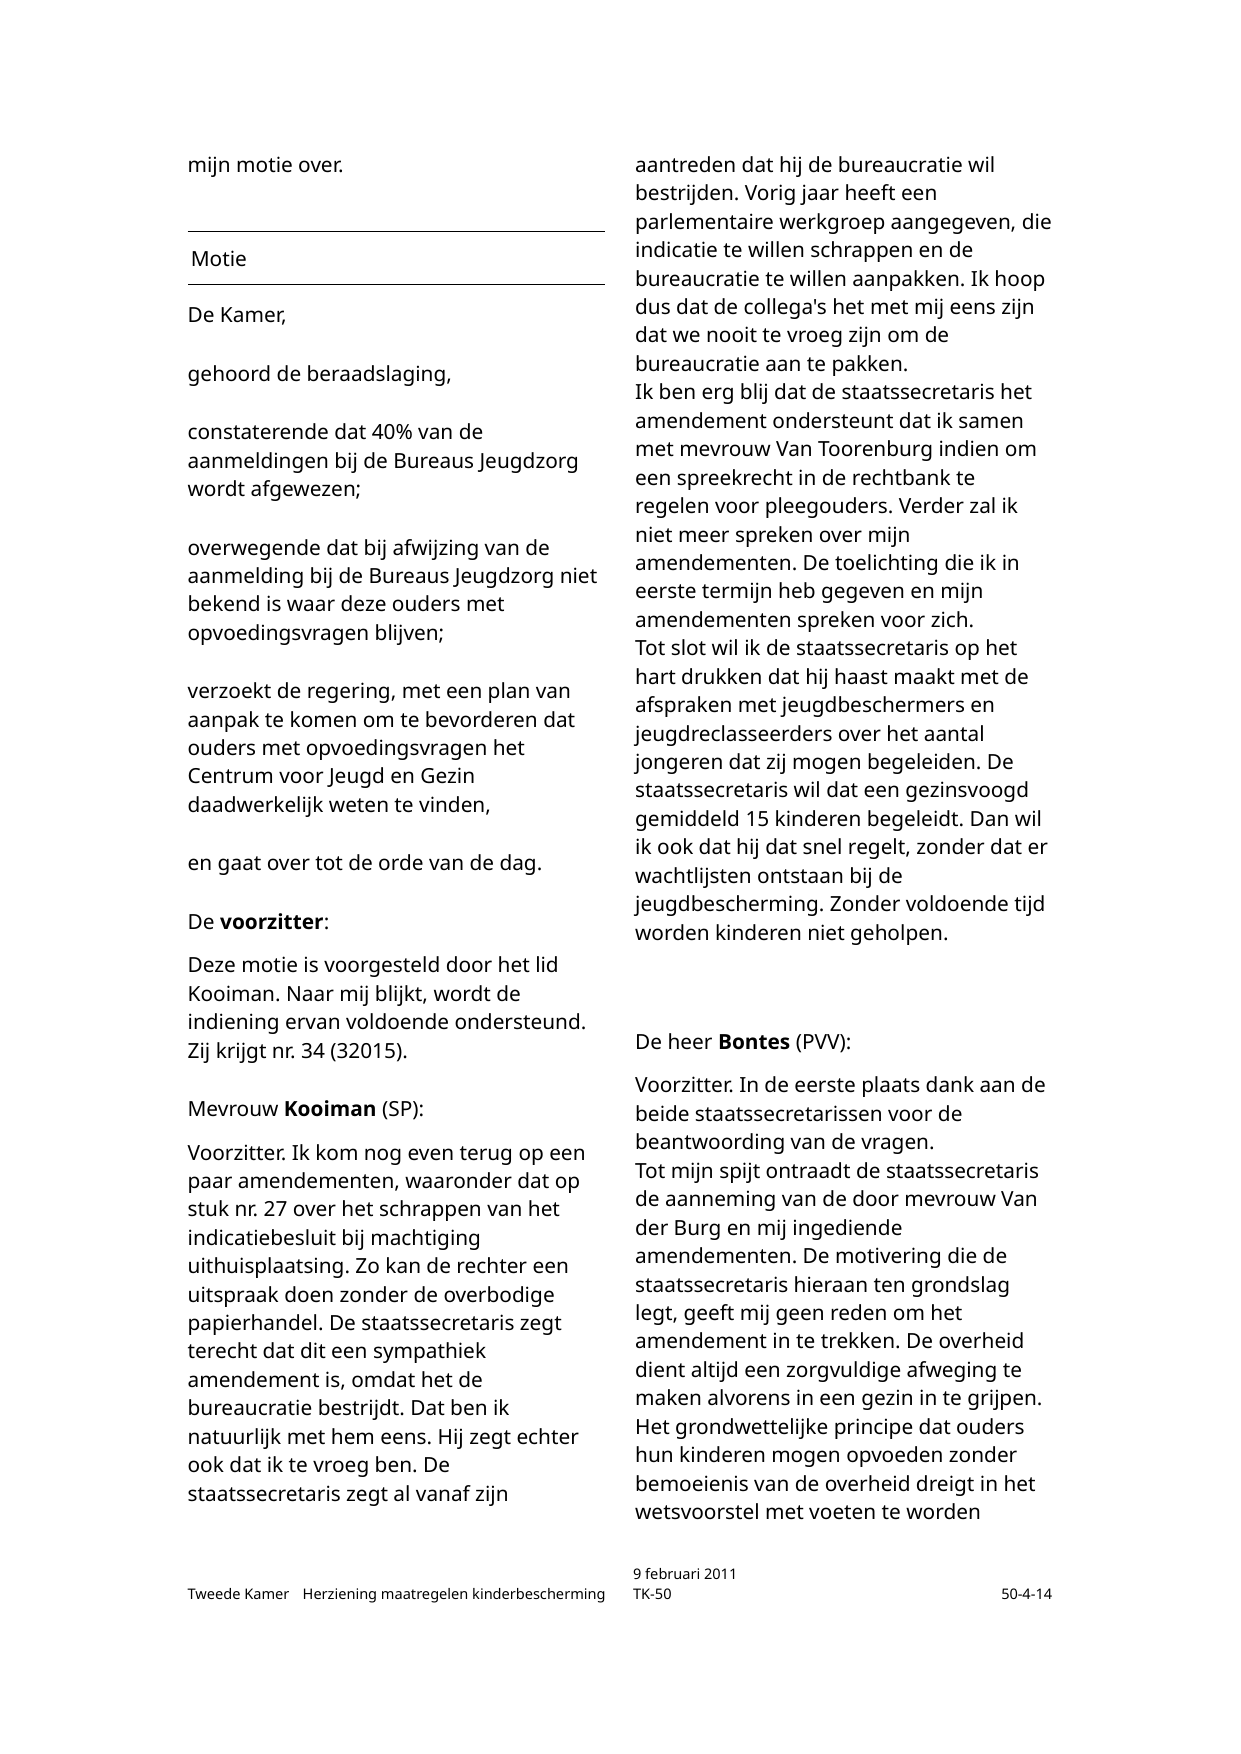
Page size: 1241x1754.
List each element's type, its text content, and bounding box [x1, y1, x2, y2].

text De Kamer, [187, 300, 605, 329]
text De voorzitter: [187, 907, 605, 935]
subtitle Motie [187, 232, 605, 285]
text Tot mijn spijt ontraadt de staatssecretaris de aanneming van de door mevrouw Van der Burg en mij ingediende amendementen. De motivering die de staatssecretaris hieraan ten grondslag legt, geeft mij geen reden om het amendement in te trekken. De overheid dient altijd een zorgvuldige afweging te maken alvorens in een gezin in te grijpen. Het grondwettelijke principe dat ouders hun kinderen mogen opvoeden zonder bemoeienis van de overheid dreigt in het wetsvoorstel met voeten te worden [635, 1156, 1053, 1526]
text constaterende dat 40% van de aanmeldingen bij de Bureaus Jeugdzorg wordt afgewezen; [187, 417, 605, 503]
text  [635, 976, 1053, 1005]
text en gaat over tot de orde van de dag. [187, 848, 605, 877]
text verzoekt de regering, met een plan van aanpak te komen om te bevorderen dat ouders met opvoedingsvragen het Centrum voor Jeugd en Gezin daadwerkelijk weten te vinden, [187, 676, 605, 818]
text Tot slot wil ik de staatssecretaris op het hart drukken dat hij haast maakt met de afspraken met jeugdbeschermers en jeugdreclasseerders over het aantal jongeren dat zij mogen begeleiden. De staatssecretaris wil dat een gezinsvoogd gemiddeld 15 kinderen begeleidt. Dan wil ik ook dat hij dat snel regelt, zonder dat er wachtlijsten ontstaan bij de jeugdbescherming. Zonder voldoende tijd worden kinderen niet geholpen. [635, 633, 1053, 946]
text De heer Bontes (PVV): [635, 1027, 1053, 1056]
text Zij krijgt nr. 34 (32015). [187, 1036, 605, 1064]
text Deze motie is voorgesteld door het lid Kooiman. Naar mij blijkt, wordt de indiening ervan voldoende ondersteund. [187, 950, 605, 1036]
text Voorzitter. In de eerste plaats dank aan de beide staatssecretarissen voor de beantwoording van de vragen. [635, 1071, 1053, 1156]
text gehoord de beraadslaging, [187, 359, 605, 387]
text Mevrouw Kooiman (SP): [187, 1094, 605, 1123]
text overwegende dat bij afwijzing van de aanmelding bij de Bureaus Jeugdzorg niet bekend is waar deze ouders met opvoedingsvragen blijven; [187, 533, 605, 646]
text aantreden dat hij de bureaucratie wil bestrijden. Vorig jaar heeft een parlementaire werkgroep aangegeven, die indicatie te willen schrappen en de bureaucratie te willen aanpakken. Ik hoop dus dat de collega's het met mij eens zijn dat we nooit te vroeg zijn om de bureaucratie aan te pakken. [635, 150, 1053, 377]
text Ik ben erg blij dat de staatssecretaris het amendement ondersteunt dat ik samen met mevrouw Van Toorenburg indien om een spreekrecht in de rechtbank te regelen voor pleegouders. Verder zal ik niet meer spreken over mijn amendementen. De toelichting die ik in eerste termijn heb gegeven en mijn amendementen spreken voor zich. [635, 377, 1053, 633]
text Voorzitter. Ik kom nog even terug op een paar amendementen, waaronder dat op stuk nr. 27 over het schrappen van het indicatiebesluit bij machtiging uithuisplaatsing. Zo kan de rechter een uitspraak doen zonder de overbodige papierhandel. De staatssecretaris zegt terecht dat dit een sympathiek amendement is, omdat het de bureaucratie bestrijdt. Dat ben ik natuurlijk met hem eens. Hij zegt echter ook dat ik te vroeg ben. De staatssecretaris zegt al vanaf zijn [187, 1138, 605, 1507]
text mijn motie over. [187, 150, 605, 178]
